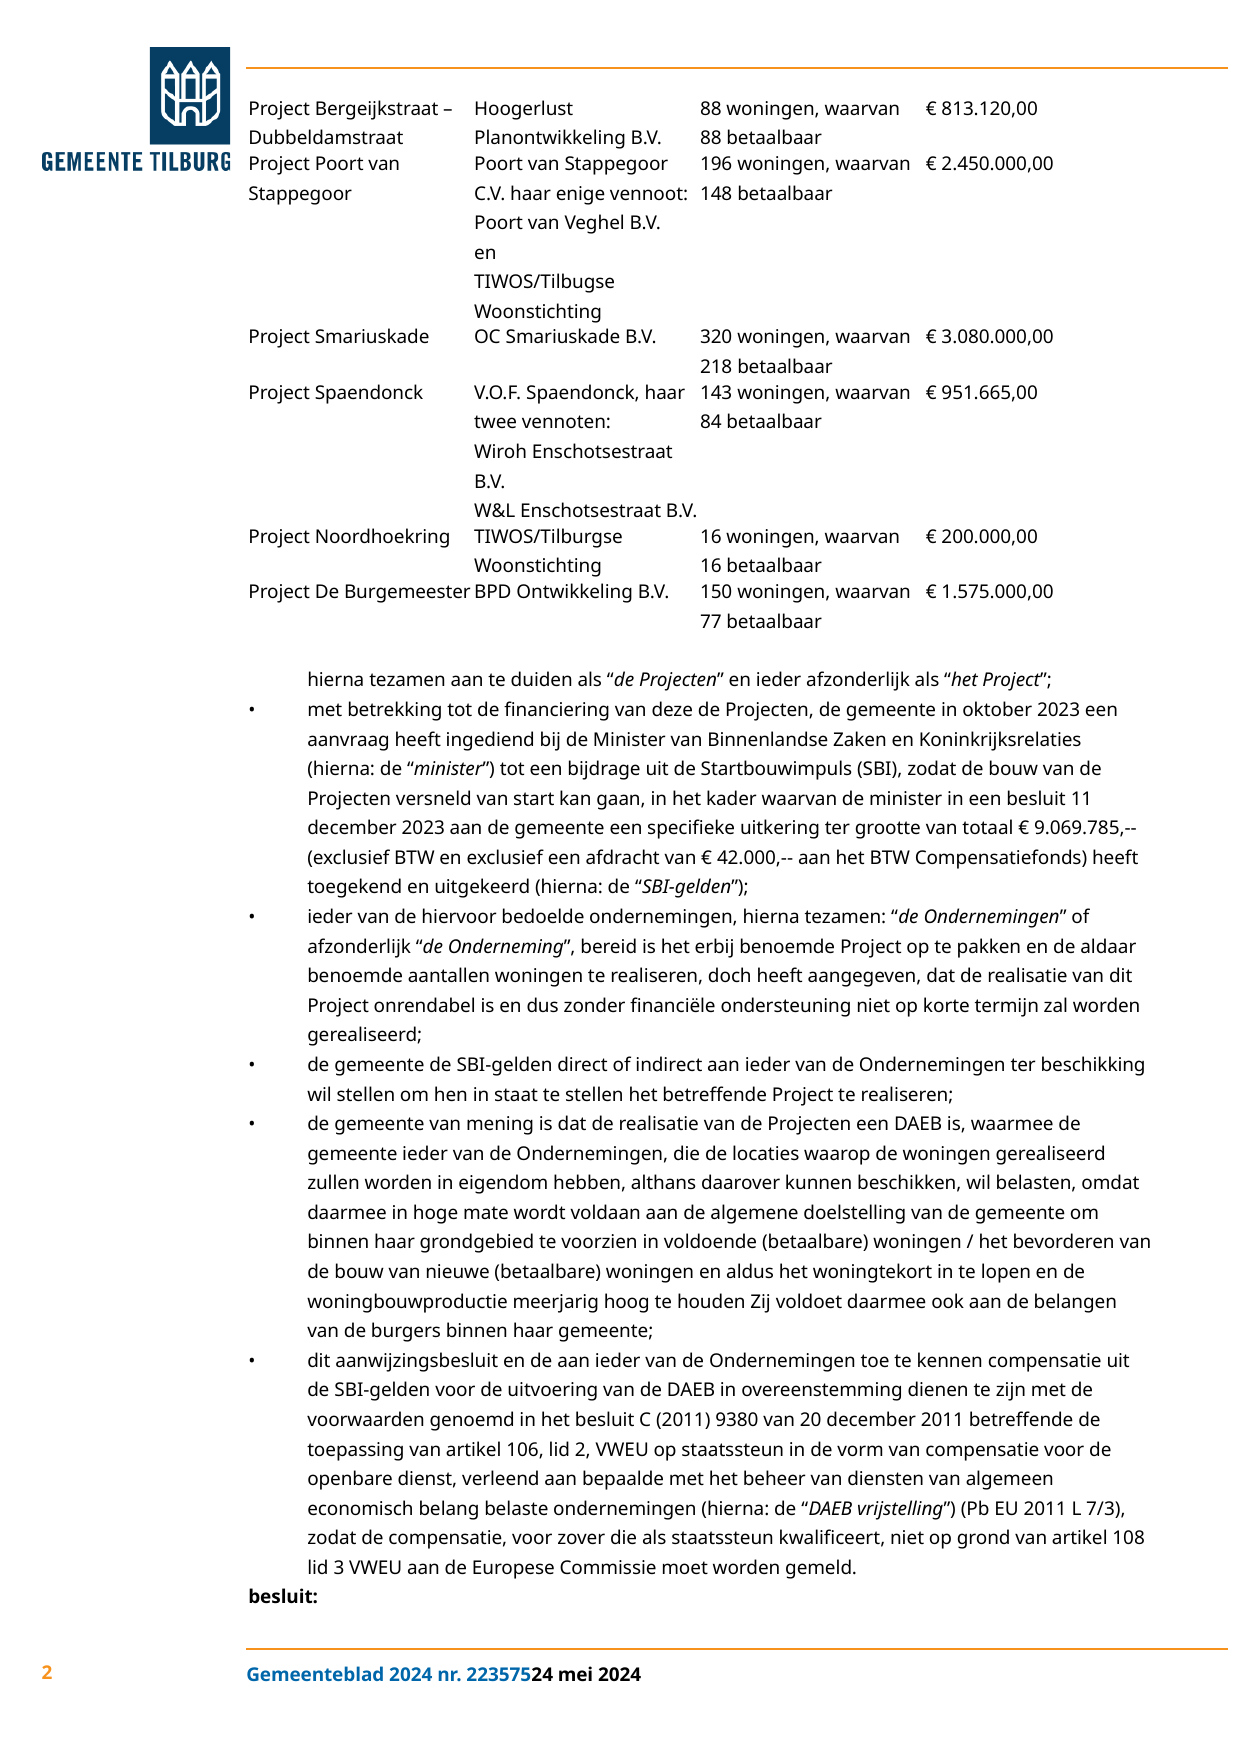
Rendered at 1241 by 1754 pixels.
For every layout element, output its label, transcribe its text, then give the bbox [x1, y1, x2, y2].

table_cell Project Smariuskade [248, 324, 474, 379]
list dit aanwijzingsbesluit en de aan ieder van de Ondernemingen toe te kennen compensatie uit de SBI-gelden voor de uitvoering van de DAEB in overeenstemming dienen te zijn met de voorwaarden genoemd in het besluit C (2011) 9380 van 20 december 2011 betreffende de toepassing van artikel 106, lid 2, VWEU op staatssteun in de vorm van compensatie voor de openbare dienst, verleend aan bepaalde met het beheer van diensten van algemeen economisch belang belaste ondernemingen (hierna: de “DAEB vrijstelling”) (Pb EU 2011 L 7/3), zodat de compensatie, voor zover die als staatssteun kwalificeert, niet op grond van artikel 108 lid 3 VWEU aan de Europese Commissie moet worden gemeld. [248, 1347, 1152, 1580]
text besluit: [248, 1584, 1152, 1609]
list de gemeente de SBI-gelden direct of indirect aan ieder van de Ondernemingen ter beschikking wil stellen om hen in staat te stellen het betreffende Project te realiseren; [248, 1051, 1152, 1106]
table_cell Poort van Stappegoor C.V. haar enige vennoot: Poort van Veghel B.V. en TIWOS/Tilbugse Woonstichting [474, 150, 700, 324]
table_cell 88 woningen, waarvan 88 betaalbaar [700, 95, 926, 150]
table_cell Project Spaendonck [248, 379, 474, 523]
table_cell 143 woningen, waarvan 84 betaalbaar [700, 379, 926, 523]
table_cell OC Smariuskade B.V. [474, 324, 700, 379]
table_cell € 200.000,00 [926, 523, 1152, 578]
table_cell € 813.120,00 [926, 95, 1152, 150]
table_cell BPD Ontwikkeling B.V. [474, 579, 700, 634]
picture [41, 47, 231, 172]
table_cell Project Noordhoekring [248, 523, 474, 578]
table_cell 16 woningen, waarvan 16 betaalbaar [700, 523, 926, 578]
table_cell Project Poort van Stappegoor [248, 150, 474, 324]
table_cell V.O.F. Spaendonck, haar twee vennoten: Wiroh Enschotsestraat B.V. W&L Enschotsestraat B.V. [474, 379, 700, 523]
table_cell 196 woningen, waarvan 148 betaalbaar [700, 150, 926, 324]
table_cell Project Bergeijkstraat – Dubbeldamstraat [248, 95, 474, 150]
table_cell € 3.080.000,00 [926, 324, 1152, 379]
table_cell € 1.575.000,00 [926, 579, 1152, 634]
table_cell 320 woningen, waarvan 218 betaalbaar [700, 324, 926, 379]
table_cell TIWOS/Tilburgse Woonstichting [474, 523, 700, 578]
table_cell € 951.665,00 [926, 379, 1152, 523]
list met betrekking tot de financiering van deze de Projecten, de gemeente in oktober 2023 een aanvraag heeft ingediend bij de Minister van Binnenlandse Zaken en Koninkrijksrelaties (hierna: de “minister”) tot een bijdrage uit de Startbouwimpuls (SBI), zodat de bouw van de Projecten versneld van start kan gaan, in het kader waarvan de minister in een besluit 11 december 2023 aan de gemeente een specifieke uitkering ter grootte van totaal € 9.069.785,-- (exclusief BTW en exclusief een afdracht van € 42.000,-- aan het BTW Compensatiefonds) heeft toegekend en uitgekeerd (hierna: de “SBI-gelden”); [248, 696, 1152, 899]
list de gemeente van mening is dat de realisatie van de Projecten een DAEB is, waarmee de gemeente ieder van de Ondernemingen, die de locaties waarop de woningen gerealiseerd zullen worden in eigendom hebben, althans daarover kunnen beschikken, wil belasten, omdat daarmee in hoge mate wordt voldaan aan de algemene doelstelling van de gemeente om binnen haar grondgebied te voorzien in voldoende (betaalbare) woningen / het bevorderen van de bouw van nieuwe (betaalbare) woningen en aldus het woningtekort in te lopen en de woningbouwproductie meerjarig hoog te houden Zij voldoet daarmee ook aan de belangen van de burgers binnen haar gemeente; [248, 1110, 1152, 1343]
list ieder van de hiervoor bedoelde ondernemingen, hierna tezamen: “de Ondernemingen” of afzonderlijk “de Onderneming”, bereid is het erbij benoemde Project op te pakken en de aldaar benoemde aantallen woningen te realiseren, doch heeft aangegeven, dat de realisatie van dit Project onrendabel is en dus zonder financiële ondersteuning niet op korte termijn zal worden gerealiseerd; [248, 903, 1152, 1047]
table_cell 150 woningen, waarvan 77 betaalbaar [700, 579, 926, 634]
list hierna tezamen aan te duiden als “de Projecten” en ieder afzonderlijk als “het Project”; [248, 667, 1152, 692]
table_cell € 2.450.000,00 [926, 150, 1152, 324]
table_cell Hoogerlust Planontwikkeling B.V. [474, 95, 700, 150]
table_cell Project De Burgemeester [248, 579, 474, 634]
